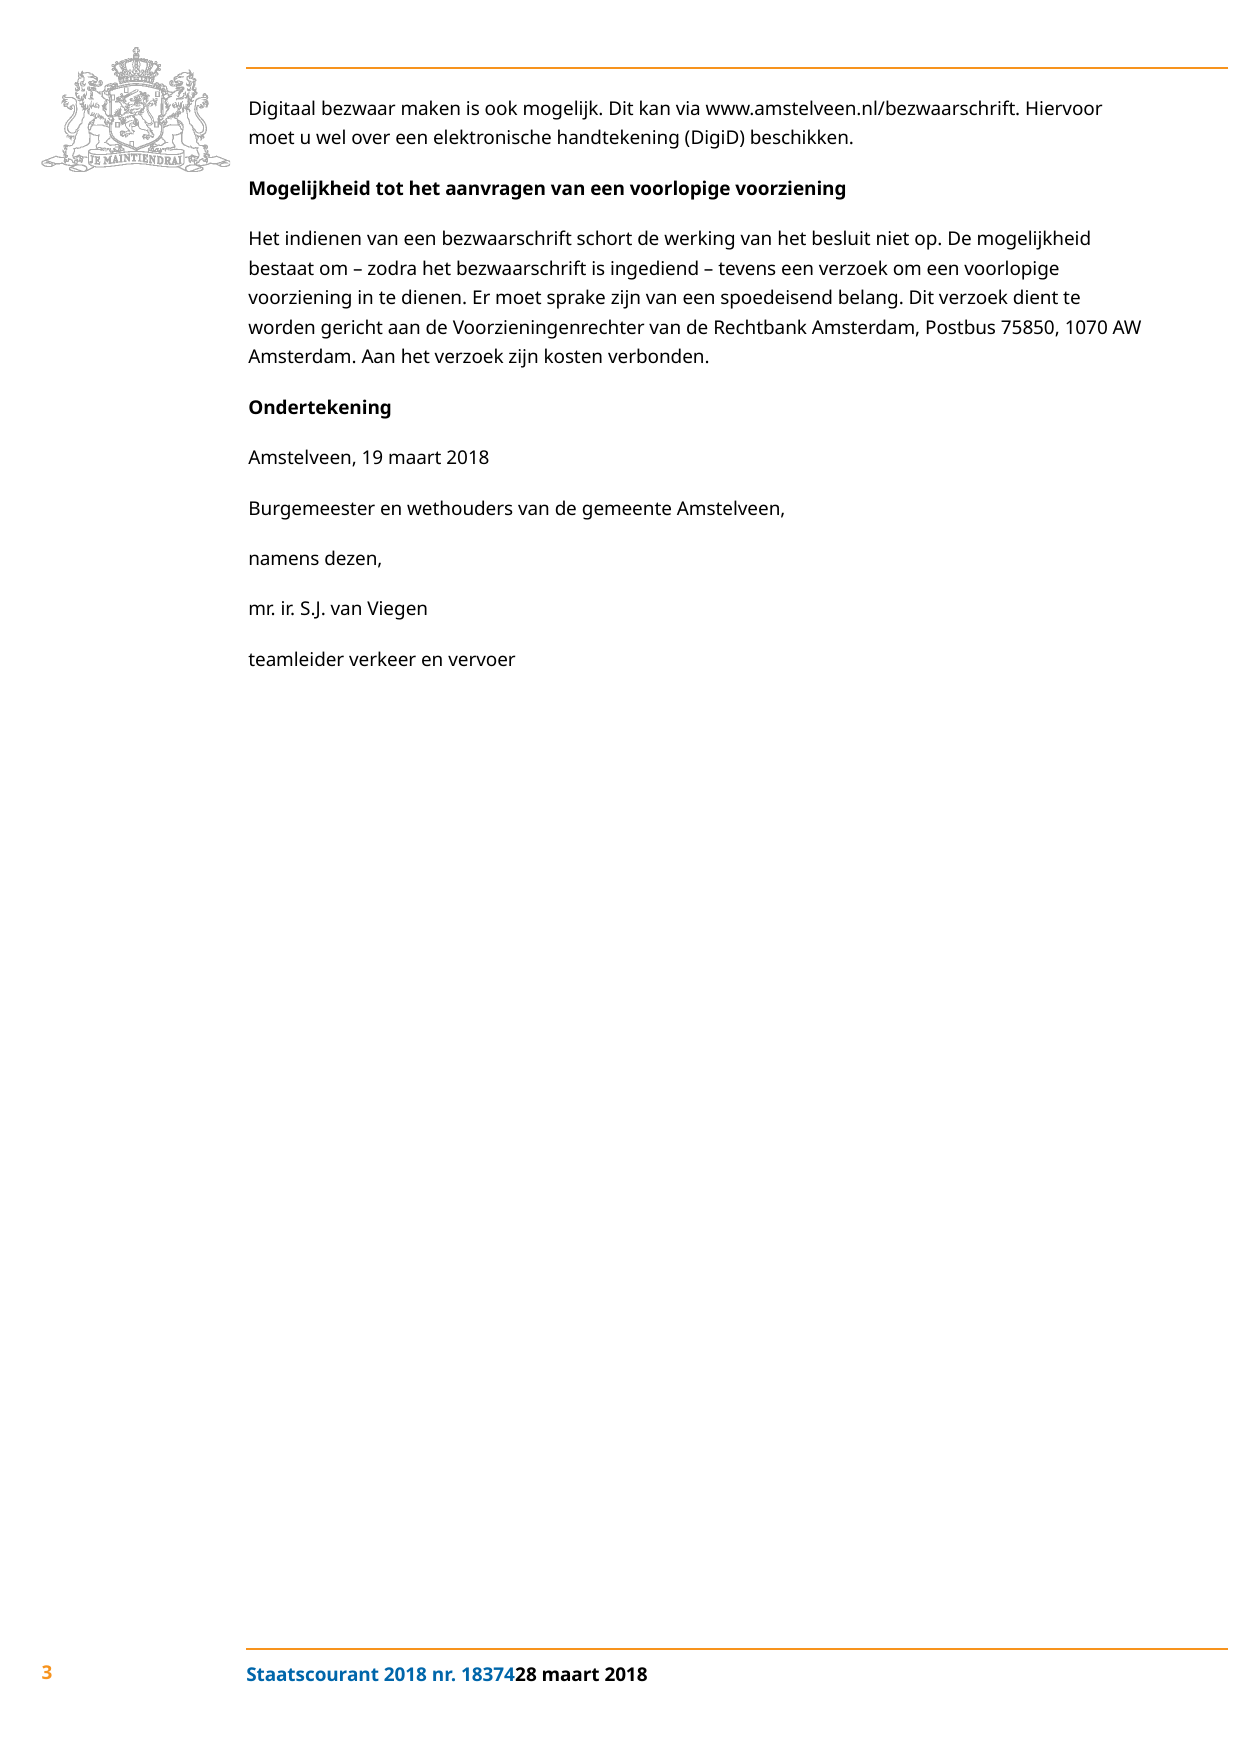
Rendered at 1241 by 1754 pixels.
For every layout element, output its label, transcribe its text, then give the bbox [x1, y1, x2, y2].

text teamleider verkeer en vervoer [248, 646, 1152, 672]
text Digitaal bezwaar maken is ook mogelijk. Dit kan via www.amstelveen.nl/bezwaarschrift. Hiervoor moet u wel over een elektronische handtekening (DigiD) beschikken. [248, 95, 1152, 150]
text Burgemeester en wethouders van de gemeente Amstelveen, [248, 495, 1152, 521]
text Ondertekening [248, 394, 1152, 420]
picture [41, 47, 231, 172]
text Mogelijkheid tot het aanvragen van een voorlopige voorziening [248, 175, 1152, 201]
text mr. ir. S.J. van Viegen [248, 596, 1152, 621]
text namens dezen, [248, 545, 1152, 571]
text Het indienen van een bezwaarschrift schort de werking van het besluit niet op. De mogelijkheid bestaat om – zodra het bezwaarschrift is ingediend – tevens een verzoek om een voorlopige voorziening in te dienen. Er moet sprake zijn van een spoedeisend belang. Dit verzoek dient te worden gericht aan de Voorzieningenrechter van de Rechtbank Amsterdam, Postbus 75850, 1070 AW Amsterdam. Aan het verzoek zijn kosten verbonden. [248, 225, 1152, 369]
text Amstelveen, 19 maart 2018 [248, 444, 1152, 470]
